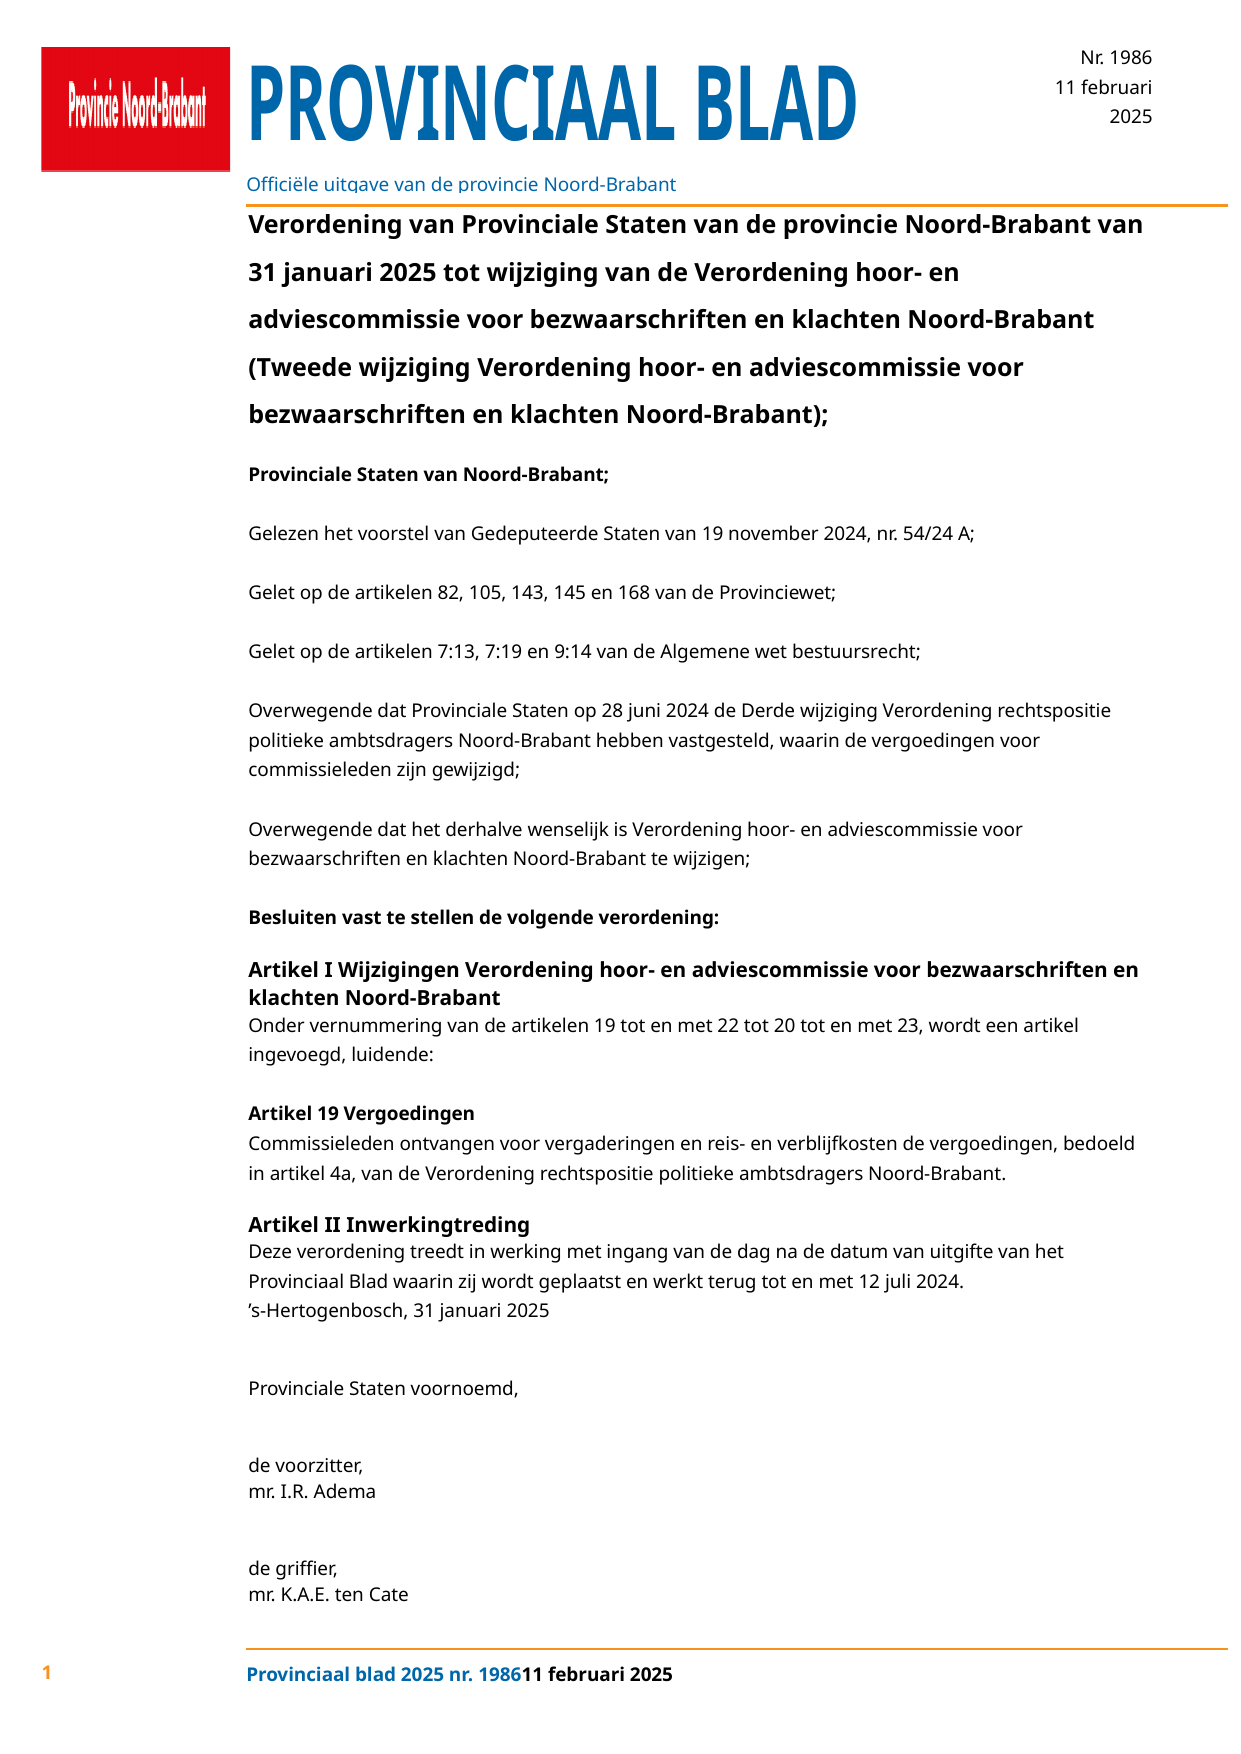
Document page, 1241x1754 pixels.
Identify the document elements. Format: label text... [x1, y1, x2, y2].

text ’s-Hertogenbosch, 31 januari 2025 [248, 1298, 1152, 1323]
text Overwegende dat het derhalve wenselijk is Verordening hoor- en adviescommissie voor bezwaarschriften en klachten Noord-Brabant te wijzigen; [248, 816, 1152, 871]
text Overwegende dat Provinciale Staten op 28 juni 2024 de Derde wijziging Verordening rechtspositie politieke ambtsdragers Noord-Brabant hebben vastgesteld, waarin de vergoedingen voor commissieleden zijn gewijzigd; [248, 697, 1152, 782]
text Artikel 19 Vergoedingen [248, 1101, 1152, 1126]
picture [41, 47, 231, 172]
text de griffier, [248, 1555, 1152, 1581]
text Deze verordening treedt in werking met ingang van de dag na de datum van uitgifte van het Provinciaal Blad waarin zij wordt geplaatst en werkt terug tot en met 12 juli 2024. [248, 1238, 1152, 1294]
text Provinciale Staten van Noord-Brabant; [248, 461, 1152, 486]
text Verordening van Provinciale Staten van de provincie Noord-Brabant van 31 januari 2025 tot wijziging van de Verordening hoor- en adviescommissie voor bezwaarschriften en klachten Noord-Brabant (Tweede wijziging Verordening hoor- en adviescommissie voor bezwaarschriften en klachten Noord-Brabant); [248, 207, 1152, 431]
text mr. I.R. Adema [248, 1478, 1152, 1503]
text de voorzitter, [248, 1452, 1152, 1478]
text Gelezen het voorstel van Gedeputeerde Staten van 19 november 2024, nr. 54/24 A; [248, 520, 1152, 546]
text Gelet op de artikelen 82, 105, 143, 145 en 168 van de Provinciewet; [248, 579, 1152, 605]
text mr. K.A.E. ten Cate [248, 1581, 1152, 1606]
text Onder vernummering van de artikelen 19 tot en met 22 tot 20 tot en met 23, wordt een artikel ingevoegd, luidende: [248, 1012, 1152, 1067]
text Commissieleden ontvangen voor vergaderingen en reis- en verblijfkosten de vergoedingen, bedoeld in artikel 4a, van de Verordening rechtspositie politieke ambtsdragers Noord-Brabant. [248, 1130, 1152, 1185]
text Gelet op de artikelen 7:13, 7:19 en 9:14 van de Algemene wet bestuursrecht; [248, 638, 1152, 664]
text Provinciale Staten voornoemd, [248, 1375, 1152, 1401]
text Artikel I Wijzigingen Verordening hoor- en adviescommissie voor bezwaarschriften en klachten Noord-Brabant [248, 955, 1152, 1012]
text Artikel II Inwerkingtreding [248, 1210, 1152, 1238]
text Besluiten vast te stellen de volgende verordening: [248, 904, 1152, 930]
